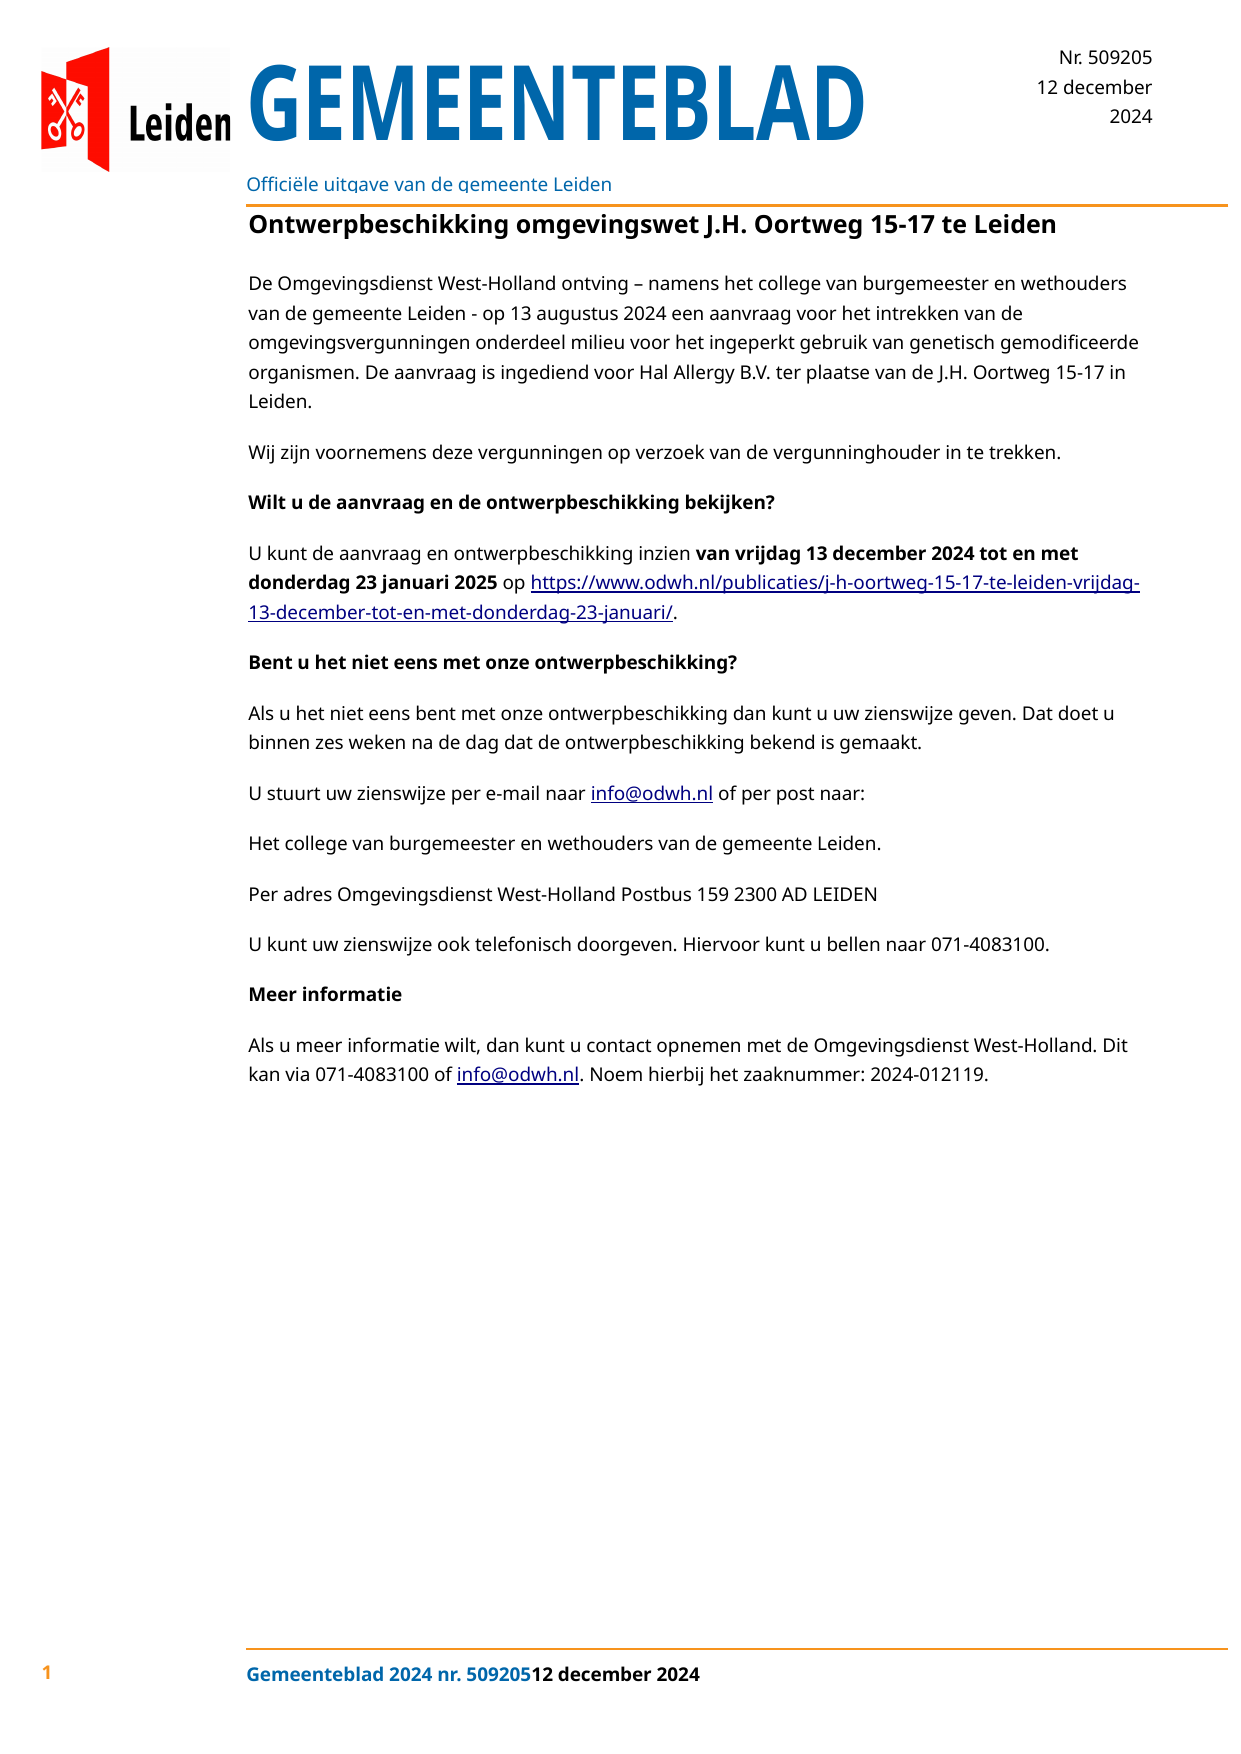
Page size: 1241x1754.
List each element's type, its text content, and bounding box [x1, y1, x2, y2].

text Het college van burgemeester en wethouders van de gemeente Leiden. [248, 830, 1152, 856]
text Wilt u de aanvraag en de ontwerpbeschikking bekijken? [248, 489, 1152, 515]
text Per adres Omgevingsdienst West-Holland Postbus 159 2300 AD LEIDEN [248, 881, 1152, 906]
text Bent u het niet eens met onze ontwerpbeschikking? [248, 649, 1152, 675]
text U kunt de aanvraag en ontwerpbeschikking inzien van vrijdag 13 december 2024 tot en met donderdag 23 januari 2025 op https://www.odwh.nl/publicaties/j-h-oortweg-15-17-te-leiden-vrijdag-13-december-tot-en-met-donderdag-23-januari/. [248, 540, 1152, 625]
text Wij zijn voornemens deze vergunningen op verzoek van de vergunninghouder in te trekken. [248, 439, 1152, 465]
text Ontwerpbeschikking omgevingswet J.H. Oortweg 15-17 te Leiden [248, 207, 1152, 241]
picture [41, 47, 231, 172]
text Als u het niet eens bent met onze ontwerpbeschikking dan kunt u uw zienswijze geven. Dat doet u binnen zes weken na de dag dat de ontwerpbeschikking bekend is gemaakt. [248, 700, 1152, 755]
text U stuurt uw zienswijze per e-mail naar info@odwh.nl of per post naar: [248, 780, 1152, 806]
text U kunt uw zienswijze ook telefonisch doorgeven. Hiervoor kunt u bellen naar 071-4083100. [248, 931, 1152, 957]
text De Omgevingsdienst West-Holland ontving – namens het college van burgemeester en wethouders van de gemeente Leiden - op 13 augustus 2024 een aanvraag voor het intrekken van de omgevingsvergunningen onderdeel milieu voor het ingeperkt gebruik van genetisch gemodificeerde organismen. De aanvraag is ingediend voor Hal Allergy B.V. ter plaatse van de J.H. Oortweg 15-17 in Leiden. [248, 270, 1152, 414]
text Als u meer informatie wilt, dan kunt u contact opnemen met de Omgevingsdienst West-Holland. Dit kan via 071-4083100 of info@odwh.nl. Noem hierbij het zaaknummer: 2024-012119. [248, 1032, 1152, 1087]
text Meer informatie [248, 982, 1152, 1007]
